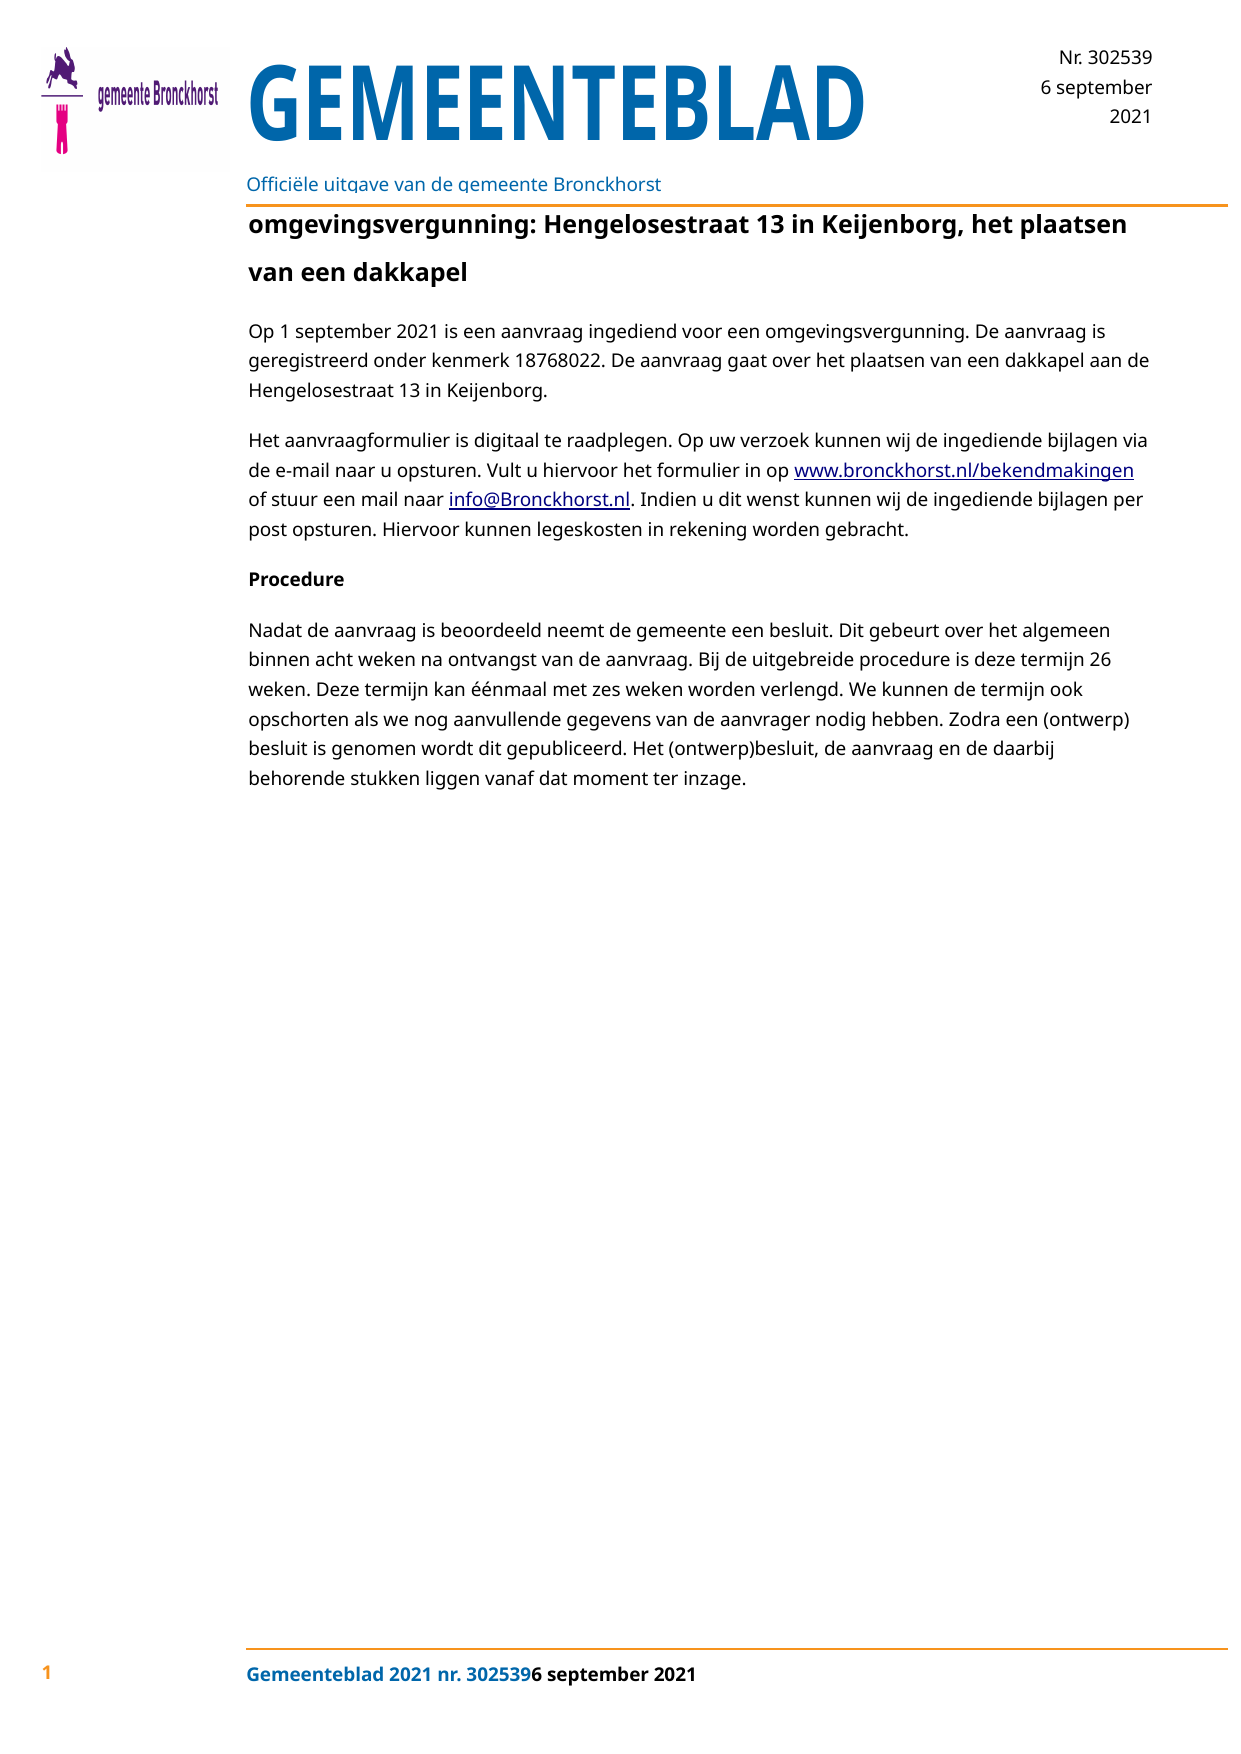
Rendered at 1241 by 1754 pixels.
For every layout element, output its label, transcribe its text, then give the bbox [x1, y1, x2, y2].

text Procedure [248, 567, 1152, 592]
picture [41, 47, 231, 172]
text Het aanvraagformulier is digitaal te raadplegen. Op uw verzoek kunnen wij de ingediende bijlagen via de e-mail naar u opsturen. Vult u hiervoor het formulier in op www.bronckhorst.nl/bekendmakingen of stuur een mail naar info@Bronckhorst.nl. Indien u dit wenst kunnen wij de ingediende bijlagen per post opsturen. Hiervoor kunnen legeskosten in rekening worden gebracht. [248, 427, 1152, 542]
text omgevingsvergunning: Hengelosestraat 13 in Keijenborg, het plaatsen van een dakkapel [248, 207, 1152, 288]
text Nadat de aanvraag is beoordeeld neemt de gemeente een besluit. Dit gebeurt over het algemeen binnen acht weken na ontvangst van de aanvraag. Bij de uitgebreide procedure is deze termijn 26 weken. Deze termijn kan éénmaal met zes weken worden verlengd. We kunnen de termijn ook opschorten als we nog aanvullende gegevens van de aanvrager nodig hebben. Zodra een (ontwerp) besluit is genomen wordt dit gepubliceerd. Het (ontwerp)besluit, de aanvraag en de daarbij behorende stukken liggen vanaf dat moment ter inzage. [248, 617, 1152, 791]
text Op 1 september 2021 is een aanvraag ingediend voor een omgevingsvergunning. De aanvraag is geregistreerd onder kenmerk 18768022. De aanvraag gaat over het plaatsen van een dakkapel aan de Hengelosestraat 13 in Keijenborg. [248, 318, 1152, 403]
